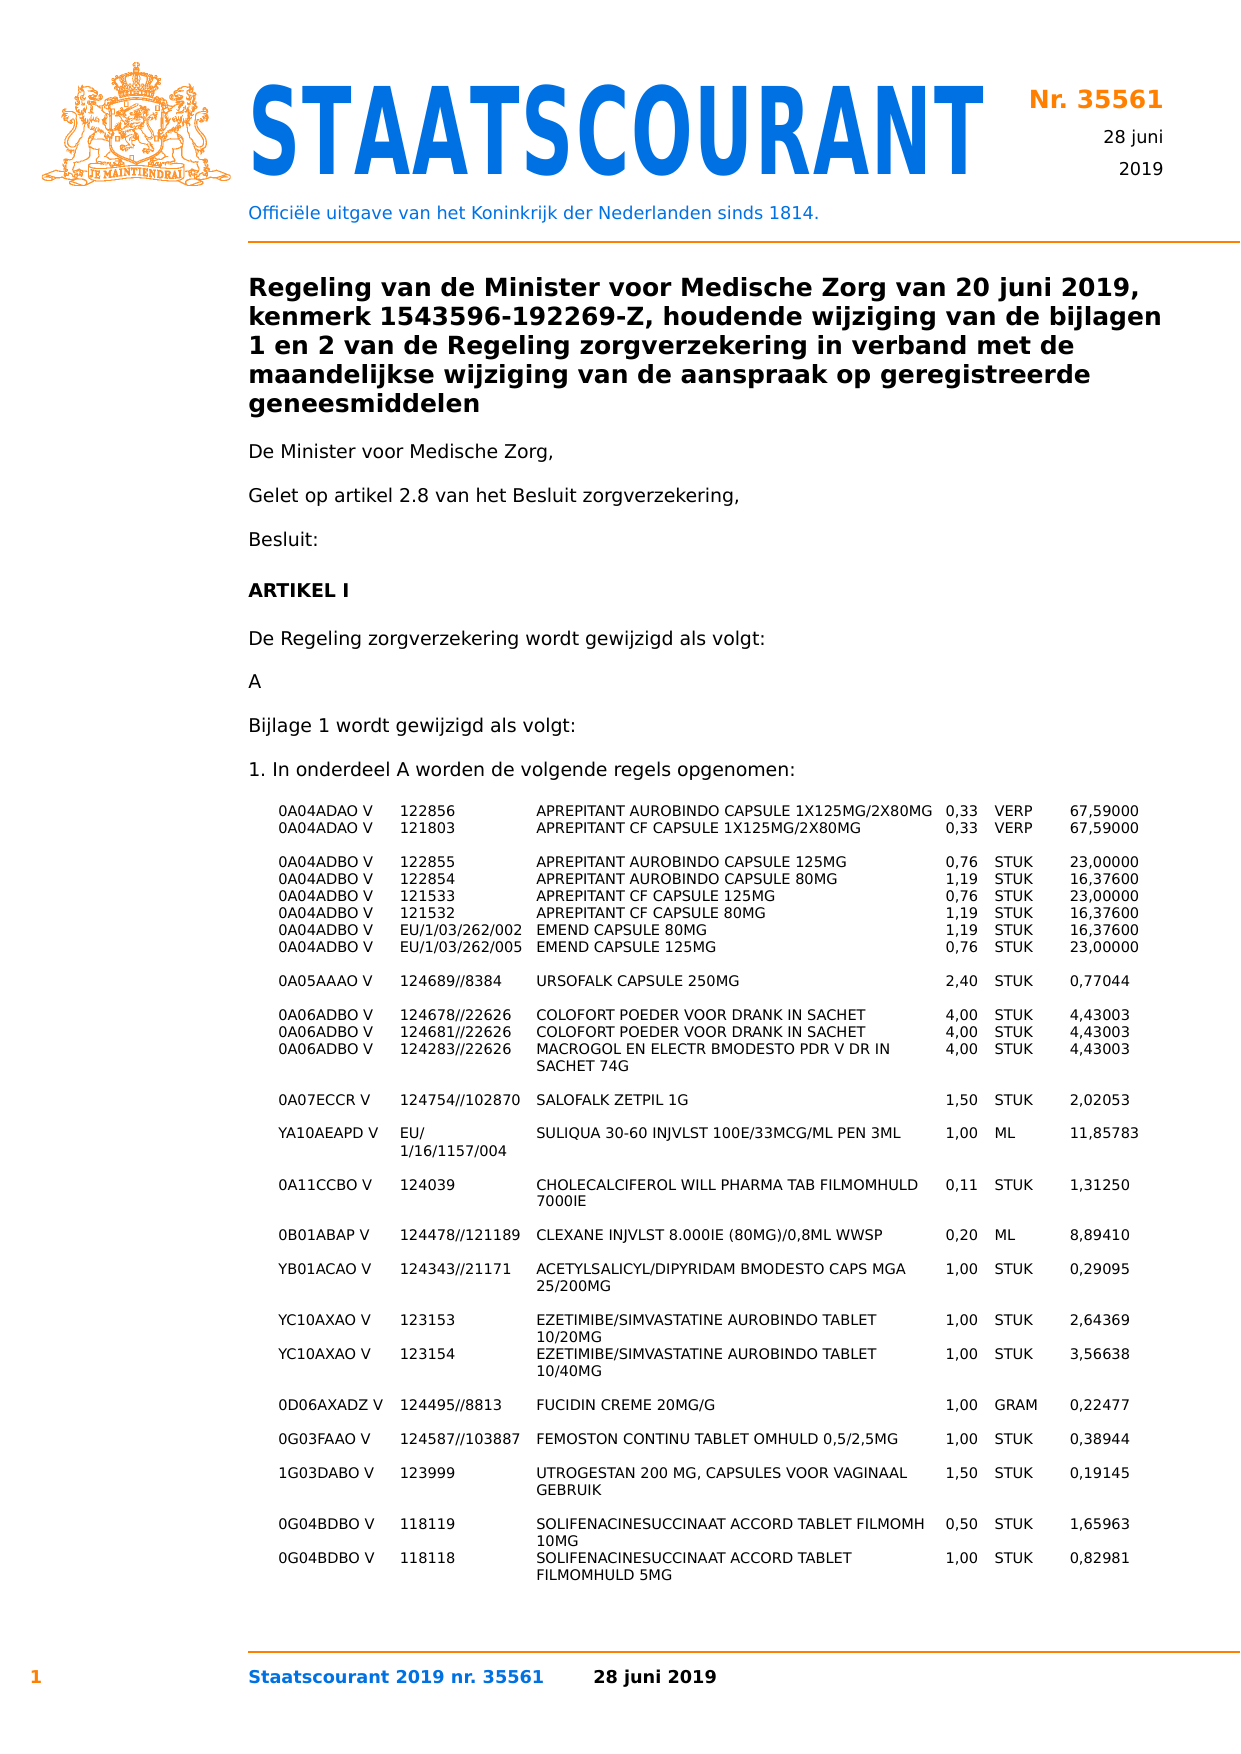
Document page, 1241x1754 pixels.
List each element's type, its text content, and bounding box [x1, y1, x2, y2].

table_header 122856 [394, 803, 530, 820]
table_cell APREPITANT CF CAPSULE 1X125MG/2X80MG [530, 820, 939, 837]
table_cell 123154 [394, 1346, 530, 1380]
table_cell VERP [989, 820, 1064, 837]
table_cell EMEND CAPSULE 125MG [530, 939, 939, 956]
table_cell 124039 [394, 1176, 530, 1210]
table_cell 4,00 [939, 1024, 988, 1041]
table_cell SOLIFENACINESUCCINAAT ACCORD TABLET FILMOMHULD 5MG [530, 1550, 939, 1584]
table_cell 1,00 [939, 1431, 988, 1448]
table_cell 1,19 [939, 905, 988, 922]
table_cell EZETIMIBE/SIMVASTATINE AUROBINDO TABLET 10/40MG [530, 1346, 939, 1380]
table_cell 8,89410 [1064, 1227, 1163, 1244]
table_cell [278, 990, 1163, 1007]
table_cell 124678//22626 [394, 1007, 530, 1023]
table_cell 0,19145 [1064, 1465, 1163, 1499]
table_cell 1,00 [939, 1125, 988, 1159]
table_cell YC10AXAO V [278, 1346, 393, 1380]
table_cell STUK [989, 1007, 1064, 1023]
table_cell APREPITANT AUROBINDO CAPSULE 80MG [530, 871, 939, 888]
table_cell 2019 [998, 153, 1240, 203]
table_cell YA10AEAPD V [278, 1125, 393, 1159]
table_cell ACETYLSALICYL/DIPYRIDAM BMODESTO CAPS MGA 25/200MG [530, 1261, 939, 1295]
text Besluit: [248, 528, 1163, 550]
table_cell APREPITANT CF CAPSULE 80MG [530, 905, 939, 922]
table_cell 1,65963 [1064, 1516, 1163, 1550]
table_cell 4,43003 [1064, 1041, 1163, 1074]
table_cell [278, 837, 1163, 854]
picture [41, 62, 231, 186]
table_cell UTROGESTAN 200 MG, CAPSULES VOOR VAGINAAL GEBRUIK [530, 1465, 939, 1499]
table_cell SOLIFENACINESUCCINAAT ACCORD TABLET FILMOMH 10MG [530, 1516, 939, 1550]
table_cell URSOFALK CAPSULE 250MG [530, 973, 939, 989]
table_header 67,59000 [1064, 803, 1163, 820]
table_cell 1,50 [939, 1091, 988, 1108]
table_cell 4,43003 [1064, 1024, 1163, 1041]
table_cell 1,00 [939, 1397, 988, 1414]
table_cell CLEXANE INJVLST 8.000IE (80MG)/0,8ML WWSP [530, 1227, 939, 1244]
table_cell 23,00000 [1064, 854, 1163, 871]
table_cell 1,00 [939, 1550, 988, 1584]
table_cell [278, 1295, 1163, 1312]
table_cell [278, 1414, 1163, 1431]
subtitle ARTIKEL I [248, 580, 1163, 602]
table_cell EZETIMIBE/SIMVASTATINE AUROBINDO TABLET 10/20MG [530, 1312, 939, 1346]
table_cell STUK [989, 905, 1064, 922]
table_cell 124478//121189 [394, 1227, 530, 1244]
table_cell 0,76 [939, 854, 988, 871]
table_cell 124689//8384 [394, 973, 530, 989]
table_cell 0A04ADBO V [278, 905, 393, 922]
table_cell 0,76 [939, 888, 988, 905]
table_cell [278, 1380, 1163, 1397]
table_cell 0G03FAAO V [278, 1431, 393, 1448]
table_cell MACROGOL EN ELECTR BMODESTO PDR V DR IN SACHET 74G [530, 1041, 939, 1074]
table_cell STUK [989, 871, 1064, 888]
table_cell CHOLECALCIFEROL WILL PHARMA TAB FILMOMHULD 7000IE [530, 1176, 939, 1210]
table_cell 1,00 [939, 1261, 988, 1295]
table_cell 121533 [394, 888, 530, 905]
table_cell [278, 1075, 1163, 1091]
table_header APREPITANT AUROBINDO CAPSULE 1X125MG/2X80MG [530, 803, 939, 820]
table_cell STUK [989, 1550, 1064, 1584]
table_cell 0,20 [939, 1227, 988, 1244]
table_cell 0A06ADBO V [278, 1007, 393, 1023]
table_cell STUK [989, 1024, 1064, 1041]
text De Minister voor Medische Zorg, [248, 441, 1163, 463]
table_cell 0G04BDBO V [278, 1550, 393, 1584]
table_cell 118118 [394, 1550, 530, 1584]
table_cell 1,50 [939, 1465, 988, 1499]
table_cell 124754//102870 [394, 1091, 530, 1108]
table_cell EU/1/16/1157/004 [394, 1125, 530, 1159]
table_cell STUK [989, 1516, 1064, 1550]
table_cell YC10AXAO V [278, 1312, 393, 1346]
table_cell 122854 [394, 871, 530, 888]
table_cell 0,33 [939, 820, 988, 837]
table_cell 16,37600 [1064, 905, 1163, 922]
table_cell [278, 1499, 1163, 1516]
table_cell 121532 [394, 905, 530, 922]
table_cell STUK [989, 1465, 1064, 1499]
table_cell 23,00000 [1064, 888, 1163, 905]
table_cell 0A11CCBO V [278, 1176, 393, 1210]
table_cell 123999 [394, 1465, 530, 1499]
table_cell STUK [989, 1431, 1064, 1448]
table_cell 16,37600 [1064, 871, 1163, 888]
table_cell 0A04ADBO V [278, 854, 393, 871]
text Bijlage 1 wordt gewijzigd als volgt: [248, 715, 1163, 737]
table_cell SULIQUA 30-60 INJVLST 100E/33MCG/ML PEN 3ML [530, 1125, 939, 1159]
table_cell [278, 1109, 1163, 1125]
table_cell 67,59000 [1064, 820, 1163, 837]
table_header Nr. 35561 [998, 62, 1240, 121]
table_cell GRAM [989, 1397, 1064, 1414]
table_cell [278, 1448, 1163, 1465]
table_cell 2,40 [939, 973, 988, 989]
table_cell 0A04ADBO V [278, 888, 393, 905]
table_cell 0D06AXADZ V [278, 1397, 393, 1414]
table_cell 0G04BDBO V [278, 1516, 393, 1550]
table_cell [278, 1584, 1163, 1601]
table_cell 4,43003 [1064, 1007, 1163, 1023]
table_cell 1,19 [939, 871, 988, 888]
table_cell 0B01ABAP V [278, 1227, 393, 1244]
table_cell EU/1/03/262/002 [394, 922, 530, 939]
table_cell 0A06ADBO V [278, 1041, 393, 1074]
table_cell 0A06ADBO V [278, 1024, 393, 1041]
table_cell [278, 1159, 1163, 1176]
table_cell EMEND CAPSULE 80MG [530, 922, 939, 939]
subtitle Regeling van de Minister voor Medische Zorg van 20 juni 2019, kenmerk 1543596-192269-Z, houdende wijziging van de bijlagen 1 en 2 van de Regeling zorgverzekering in verband met de maandelijkse wijziging van de aanspraak op geregistreerde geneesmiddelen [248, 273, 1163, 419]
table_cell 23,00000 [1064, 939, 1163, 956]
table_cell 123153 [394, 1312, 530, 1346]
table_cell 0,82981 [1064, 1550, 1163, 1584]
table_cell ML [989, 1125, 1064, 1159]
table_cell FUCIDIN CREME 20MG/G [530, 1397, 939, 1414]
table_header STAATSCOURANT [248, 62, 998, 203]
table_cell APREPITANT AUROBINDO CAPSULE 125MG [530, 854, 939, 871]
table_cell COLOFORT POEDER VOOR DRANK IN SACHET [530, 1024, 939, 1041]
table_cell STUK [989, 1041, 1064, 1074]
table_cell 0,50 [939, 1516, 988, 1550]
table_cell STUK [989, 854, 1064, 871]
table_cell 124283//22626 [394, 1041, 530, 1074]
table_cell STUK [989, 939, 1064, 956]
table_cell 3,56638 [1064, 1346, 1163, 1380]
table_cell 0A04ADBO V [278, 939, 393, 956]
table_cell 0,76 [939, 939, 988, 956]
table_cell 0A04ADBO V [278, 922, 393, 939]
table_cell EU/1/03/262/005 [394, 939, 530, 956]
table_cell 2,64369 [1064, 1312, 1163, 1346]
table_cell 11,85783 [1064, 1125, 1163, 1159]
text Gelet op artikel 2.8 van het Besluit zorgverzekering, [248, 484, 1163, 507]
table_cell STUK [989, 888, 1064, 905]
table_cell 118119 [394, 1516, 530, 1550]
table_cell 0,77044 [1064, 973, 1163, 989]
table_cell ML [989, 1227, 1064, 1244]
table_cell STUK [989, 973, 1064, 989]
table_cell 124587//103887 [394, 1431, 530, 1448]
table_cell APREPITANT CF CAPSULE 125MG [530, 888, 939, 905]
table_cell 0A07ECCR V [278, 1091, 393, 1108]
table_cell 122855 [394, 854, 530, 871]
table_header 0,33 [939, 803, 988, 820]
table_cell 28 juni [998, 121, 1240, 153]
table_cell STUK [989, 1091, 1064, 1108]
table_cell 2,02053 [1064, 1091, 1163, 1108]
table_cell FEMOSTON CONTINU TABLET OMHULD 0,5/2,5MG [530, 1431, 939, 1448]
table_cell 124681//22626 [394, 1024, 530, 1041]
table_cell STUK [989, 922, 1064, 939]
table_cell COLOFORT POEDER VOOR DRANK IN SACHET [530, 1007, 939, 1023]
table_cell 0A04ADBO V [278, 871, 393, 888]
table_cell 1G03DABO V [278, 1465, 393, 1499]
table_cell SALOFALK ZETPIL 1G [530, 1091, 939, 1108]
table_cell STUK [989, 1261, 1064, 1295]
table_cell 1,00 [939, 1312, 988, 1346]
table_cell 16,37600 [1064, 922, 1163, 939]
text De Regeling zorgverzekering wordt gewijzigd als volgt: [248, 627, 1163, 649]
table_cell 121803 [394, 820, 530, 837]
table_cell Officiële uitgave van het Koninkrijk der Nederlanden sinds 1814. [248, 203, 1240, 241]
table_cell 0A05AAAO V [278, 973, 393, 989]
table_cell 0,38944 [1064, 1431, 1163, 1448]
table_cell [278, 1244, 1163, 1261]
table_cell [278, 956, 1163, 973]
table_cell 4,00 [939, 1041, 988, 1074]
table_header [25, 62, 248, 241]
table_cell 124495//8813 [394, 1397, 530, 1414]
table_cell 1,19 [939, 922, 988, 939]
table_cell 0,11 [939, 1176, 988, 1210]
table_cell STUK [989, 1312, 1064, 1346]
table_header VERP [989, 803, 1064, 820]
table_cell STUK [989, 1176, 1064, 1210]
table_cell [278, 1210, 1163, 1227]
table_cell 1,31250 [1064, 1176, 1163, 1210]
text 1. In onderdeel A worden de volgende regels opgenomen: [248, 759, 1163, 781]
table_cell 1,00 [939, 1346, 988, 1380]
table_cell 0A04ADAO V [278, 820, 393, 837]
table_cell 124343//21171 [394, 1261, 530, 1295]
table_cell 0,22477 [1064, 1397, 1163, 1414]
table_cell 4,00 [939, 1007, 988, 1023]
table_cell YB01ACAO V [278, 1261, 393, 1295]
text A [248, 671, 1163, 693]
table_cell 0,29095 [1064, 1261, 1163, 1295]
table_cell STUK [989, 1346, 1064, 1380]
table_header 0A04ADAO V [278, 803, 393, 820]
